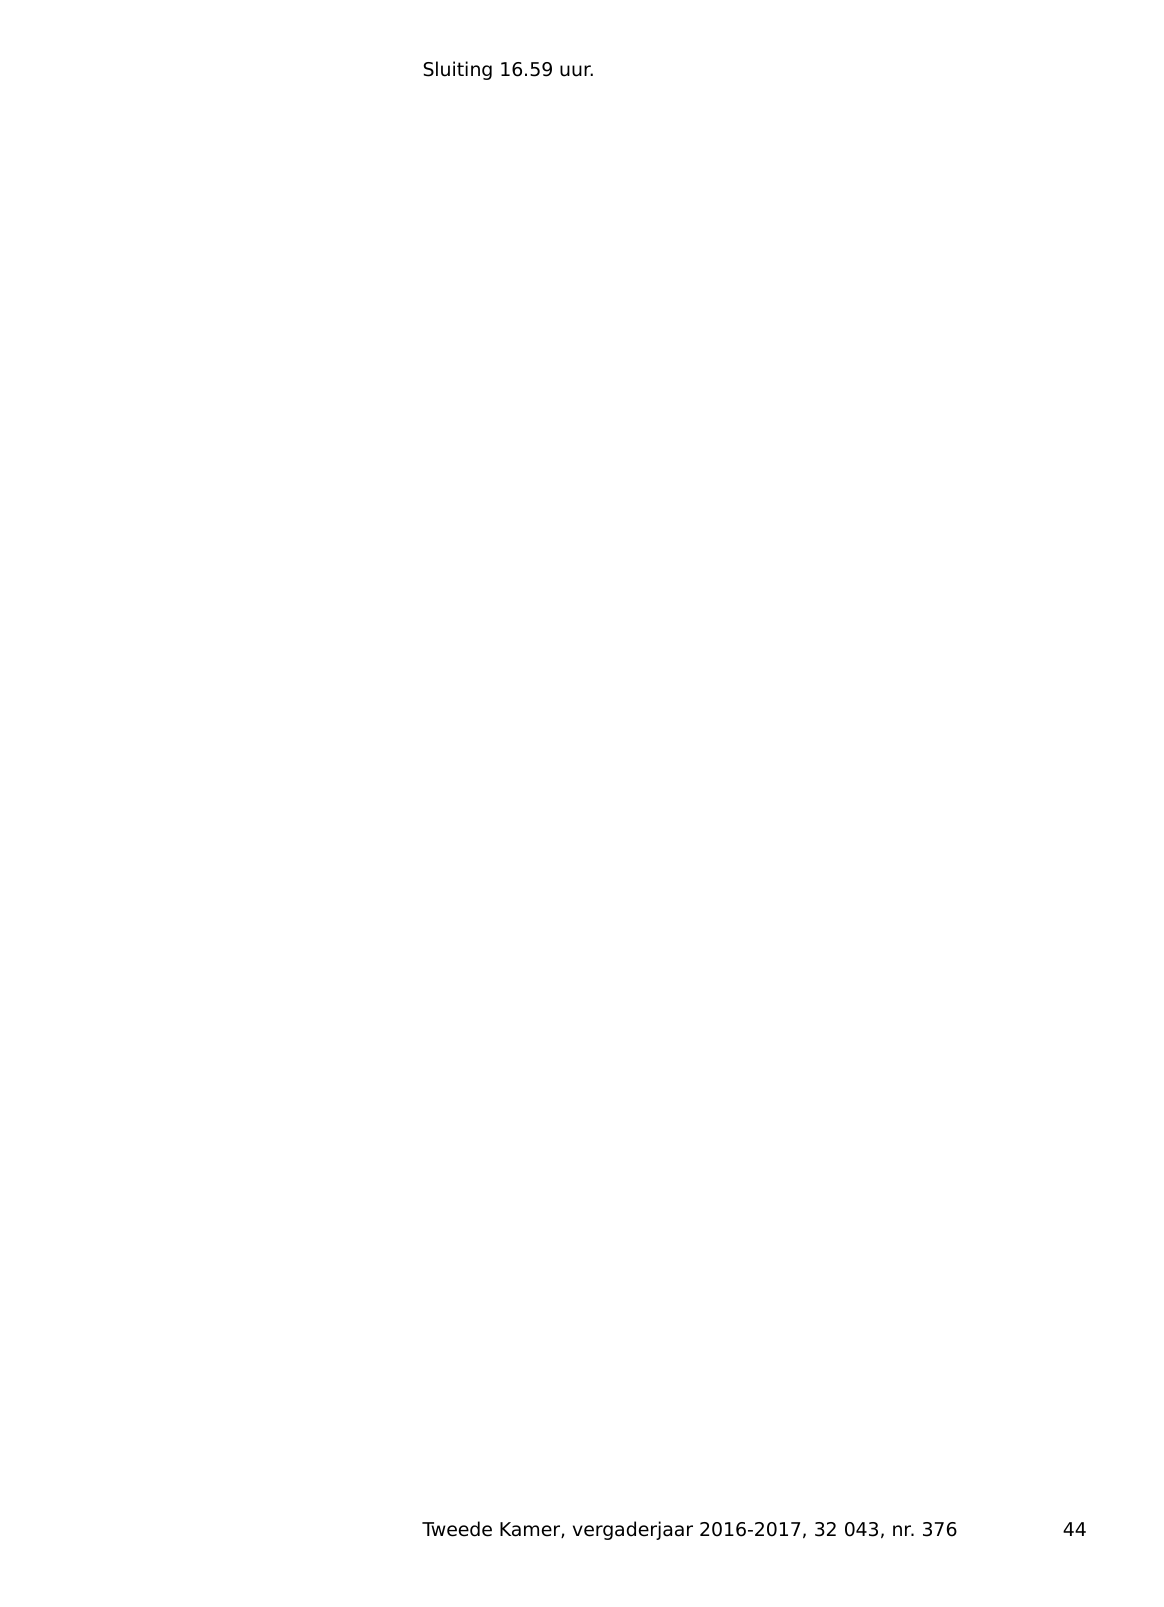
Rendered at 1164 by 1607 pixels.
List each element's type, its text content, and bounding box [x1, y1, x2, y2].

text Sluiting 16.59 uur. [422, 59, 1087, 81]
